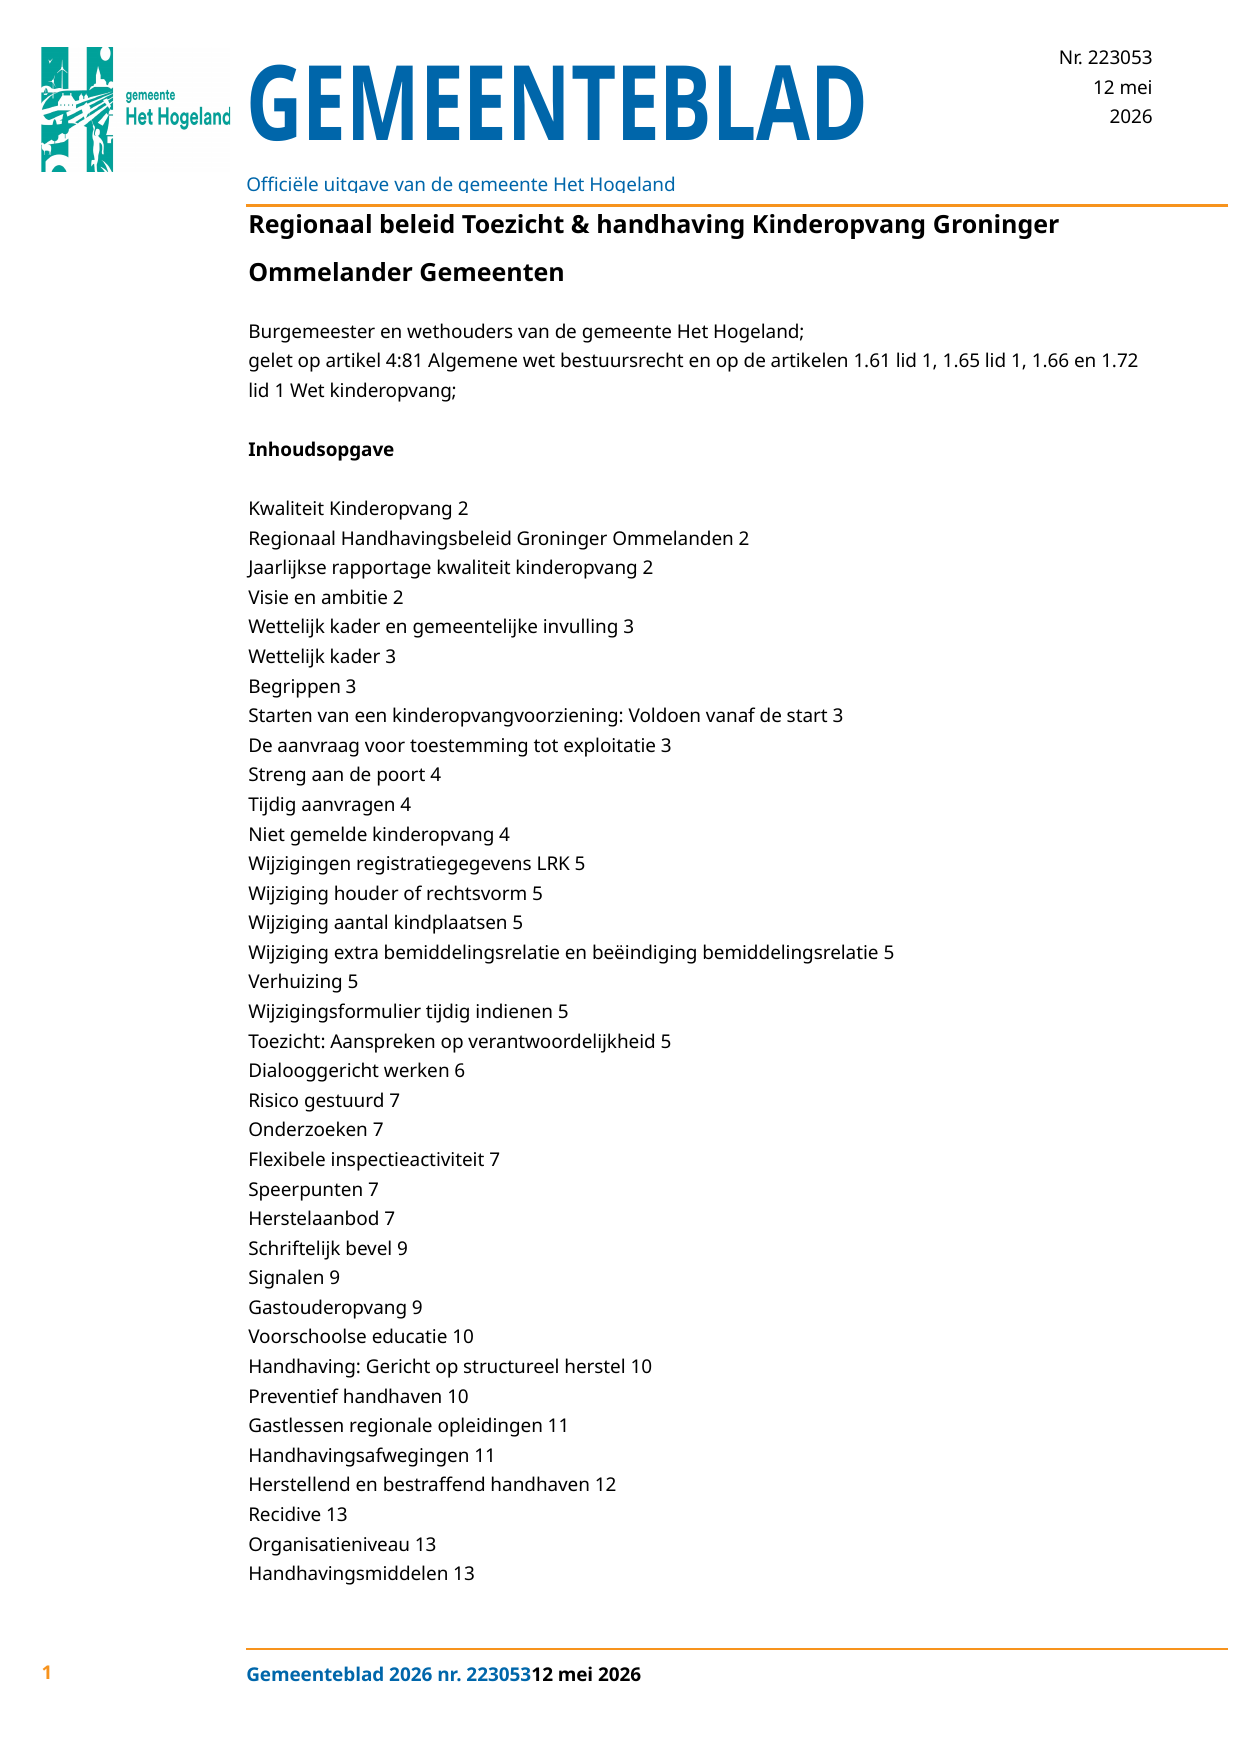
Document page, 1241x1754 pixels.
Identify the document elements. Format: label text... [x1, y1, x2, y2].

text Risico gestuurd 7 [248, 1087, 1152, 1113]
text Gastouderopvang 9 [248, 1294, 1152, 1320]
text Visie en ambitie 2 [248, 584, 1152, 610]
text Wettelijk kader 3 [248, 643, 1152, 669]
picture [41, 47, 231, 172]
text Toezicht: Aanspreken op verantwoordelijkheid 5 [248, 1028, 1152, 1054]
text Schriftelijk bevel 9 [248, 1235, 1152, 1261]
text Signalen 9 [248, 1264, 1152, 1290]
text Tijdig aanvragen 4 [248, 791, 1152, 817]
text Organisatieniveau 13 [248, 1531, 1152, 1557]
text Niet gemelde kinderopvang 4 [248, 821, 1152, 847]
text Jaarlijkse rapportage kwaliteit kinderopvang 2 [248, 554, 1152, 580]
text Wijziging houder of rechtsvorm 5 [248, 880, 1152, 906]
text Inhoudsopgave [248, 436, 1152, 462]
text Wijziging aantal kindplaatsen 5 [248, 909, 1152, 935]
text Preventief handhaven 10 [248, 1383, 1152, 1409]
text Burgemeester en wethouders van de gemeente Het Hogeland; [248, 318, 1152, 344]
text Recidive 13 [248, 1501, 1152, 1527]
text Herstellend en bestraffend handhaven 12 [248, 1472, 1152, 1497]
text Wijziging extra bemiddelingsrelatie en beëindiging bemiddelingsrelatie 5 [248, 939, 1152, 965]
text Wijzigingsformulier tijdig indienen 5 [248, 998, 1152, 1024]
text Streng aan de poort 4 [248, 762, 1152, 787]
text Onderzoeken 7 [248, 1117, 1152, 1142]
text Regionaal Handhavingsbeleid Groninger Ommelanden 2 [248, 525, 1152, 551]
text Verhuizing 5 [248, 969, 1152, 994]
text Herstelaanbod 7 [248, 1205, 1152, 1231]
text Starten van een kinderopvangvoorziening: Voldoen vanaf de start 3 [248, 702, 1152, 728]
text Flexibele inspectieactiviteit 7 [248, 1146, 1152, 1172]
text Begrippen 3 [248, 673, 1152, 699]
text Voorschoolse educatie 10 [248, 1324, 1152, 1349]
text Handhavingsafwegingen 11 [248, 1442, 1152, 1468]
text Wijzigingen registratiegegevens LRK 5 [248, 850, 1152, 876]
text Handhaving: Gericht op structureel herstel 10 [248, 1353, 1152, 1379]
text Regionaal beleid Toezicht & handhaving Kinderopvang Groninger Ommelander Gemeenten [248, 207, 1152, 288]
text Wettelijk kader en gemeentelijke invulling 3 [248, 614, 1152, 639]
text De aanvraag voor toestemming tot exploitatie 3 [248, 732, 1152, 758]
text gelet op artikel 4:81 Algemene wet bestuursrecht en op de artikelen 1.61 lid 1, 1.65 lid 1, 1.66 en 1.72 lid 1 Wet kinderopvang; [248, 347, 1152, 403]
text Gastlessen regionale opleidingen 11 [248, 1412, 1152, 1438]
text Dialooggericht werken 6 [248, 1057, 1152, 1083]
text Handhavingsmiddelen 13 [248, 1560, 1152, 1586]
text Kwaliteit Kinderopvang 2 [248, 495, 1152, 521]
text Speerpunten 7 [248, 1176, 1152, 1202]
